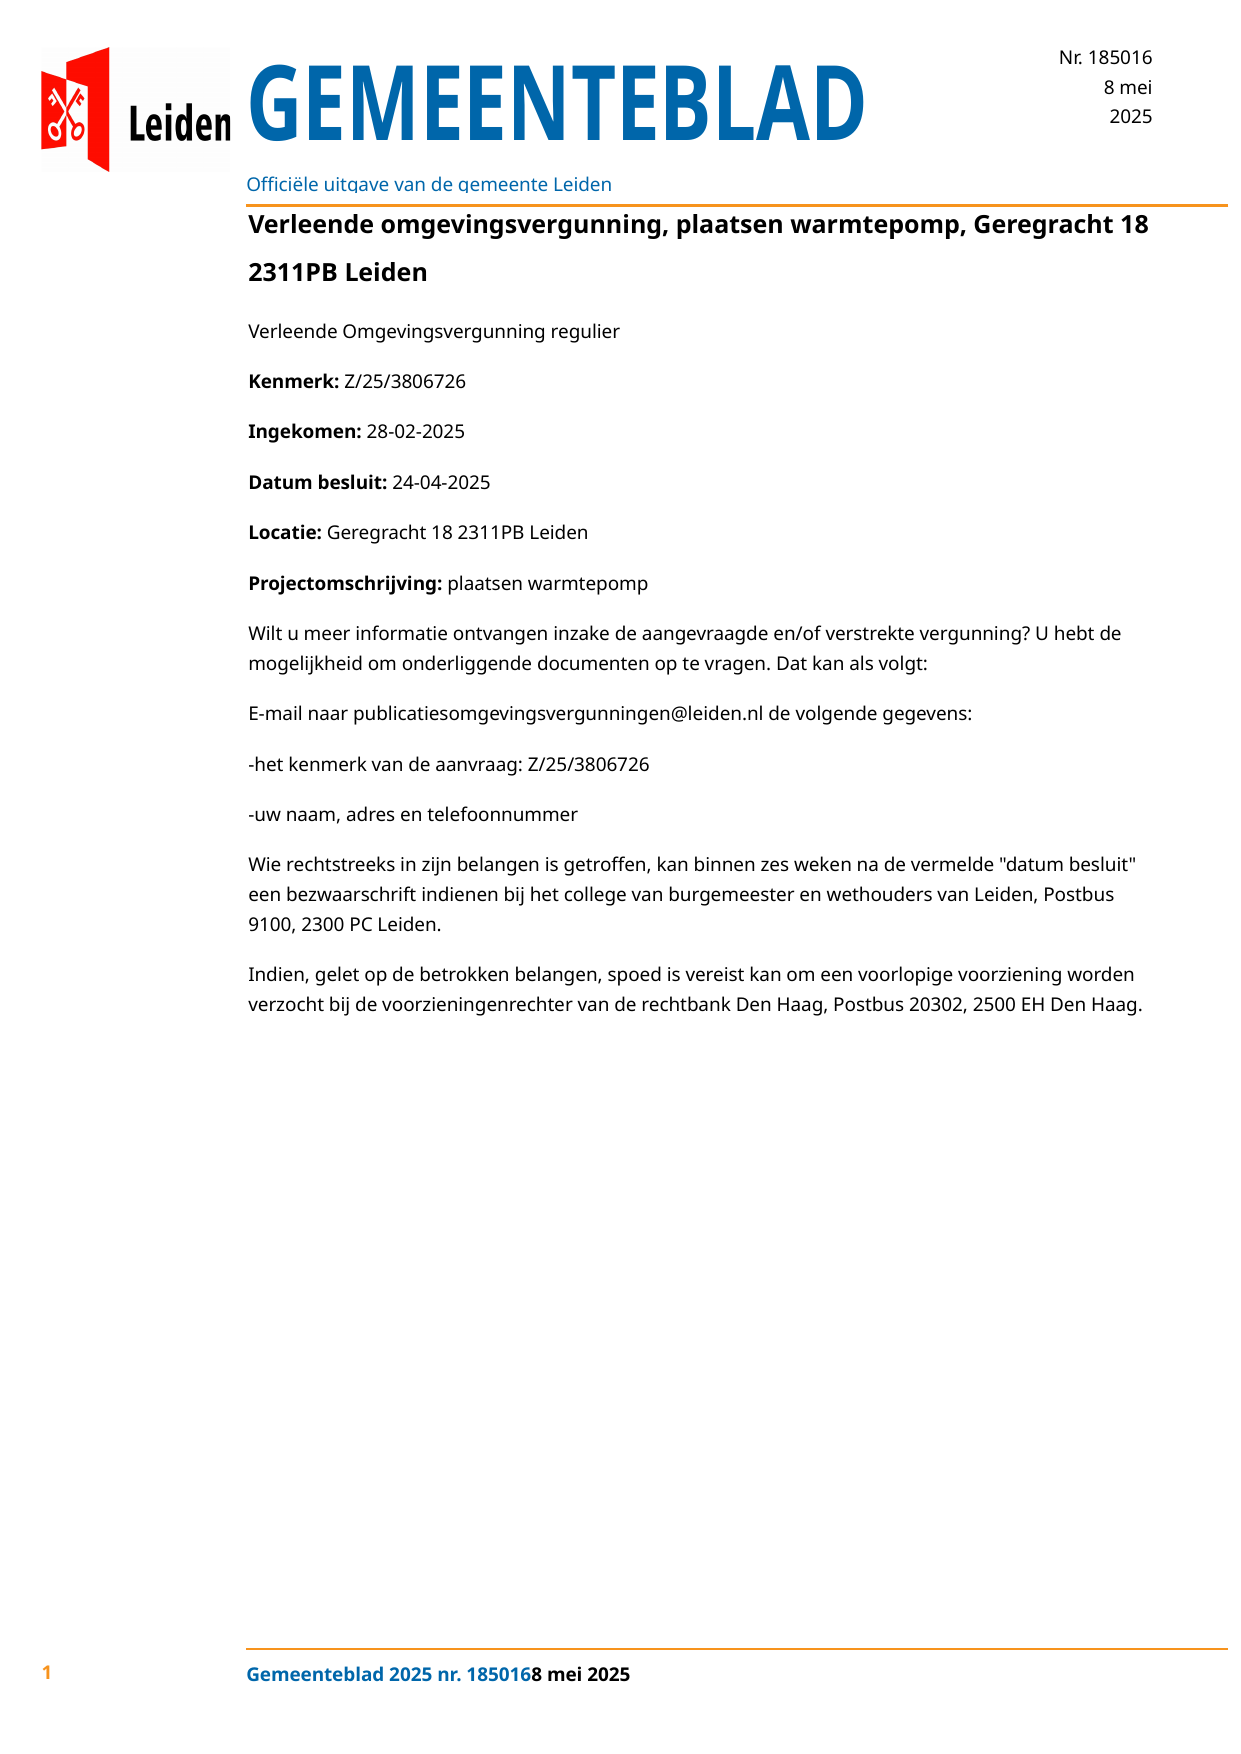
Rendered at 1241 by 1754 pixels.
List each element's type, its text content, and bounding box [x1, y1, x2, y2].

text -het kenmerk van de aanvraag: Z/25/3806726 [248, 751, 1152, 777]
text Verleende Omgevingsvergunning regulier [248, 318, 1152, 344]
text Verleende omgevingsvergunning, plaatsen warmtepomp, Geregracht 18 2311PB Leiden [248, 207, 1152, 288]
picture [41, 47, 231, 172]
text Kenmerk: Z/25/3806726 [248, 368, 1152, 394]
text Ingekomen: 28-02-2025 [248, 419, 1152, 444]
text Wie rechtstreeks in zijn belangen is getroffen, kan binnen zes weken na de vermelde "datum besluit" een bezwaarschrift indienen bij het college van burgemeester en wethouders van Leiden, Postbus 9100, 2300 PC Leiden. [248, 852, 1152, 937]
text Projectomschrijving: plaatsen warmtepomp [248, 570, 1152, 596]
text Locatie: Geregracht 18 2311PB Leiden [248, 519, 1152, 545]
text Indien, gelet op de betrokken belangen, spoed is vereist kan om een voorlopige voorziening worden verzocht bij de voorzieningenrechter van de rechtbank Den Haag, Postbus 20302, 2500 EH Den Haag. [248, 961, 1152, 1017]
text Wilt u meer informatie ontvangen inzake de aangevraagde en/of verstrekte vergunning? U hebt de mogelijkheid om onderliggende documenten op te vragen. Dat kan als volgt: [248, 620, 1152, 676]
text -uw naam, adres en telefoonnummer [248, 801, 1152, 827]
text Datum besluit: 24-04-2025 [248, 469, 1152, 495]
text E-mail naar publicatiesomgevingsvergunningen@leiden.nl de volgende gegevens: [248, 700, 1152, 726]
